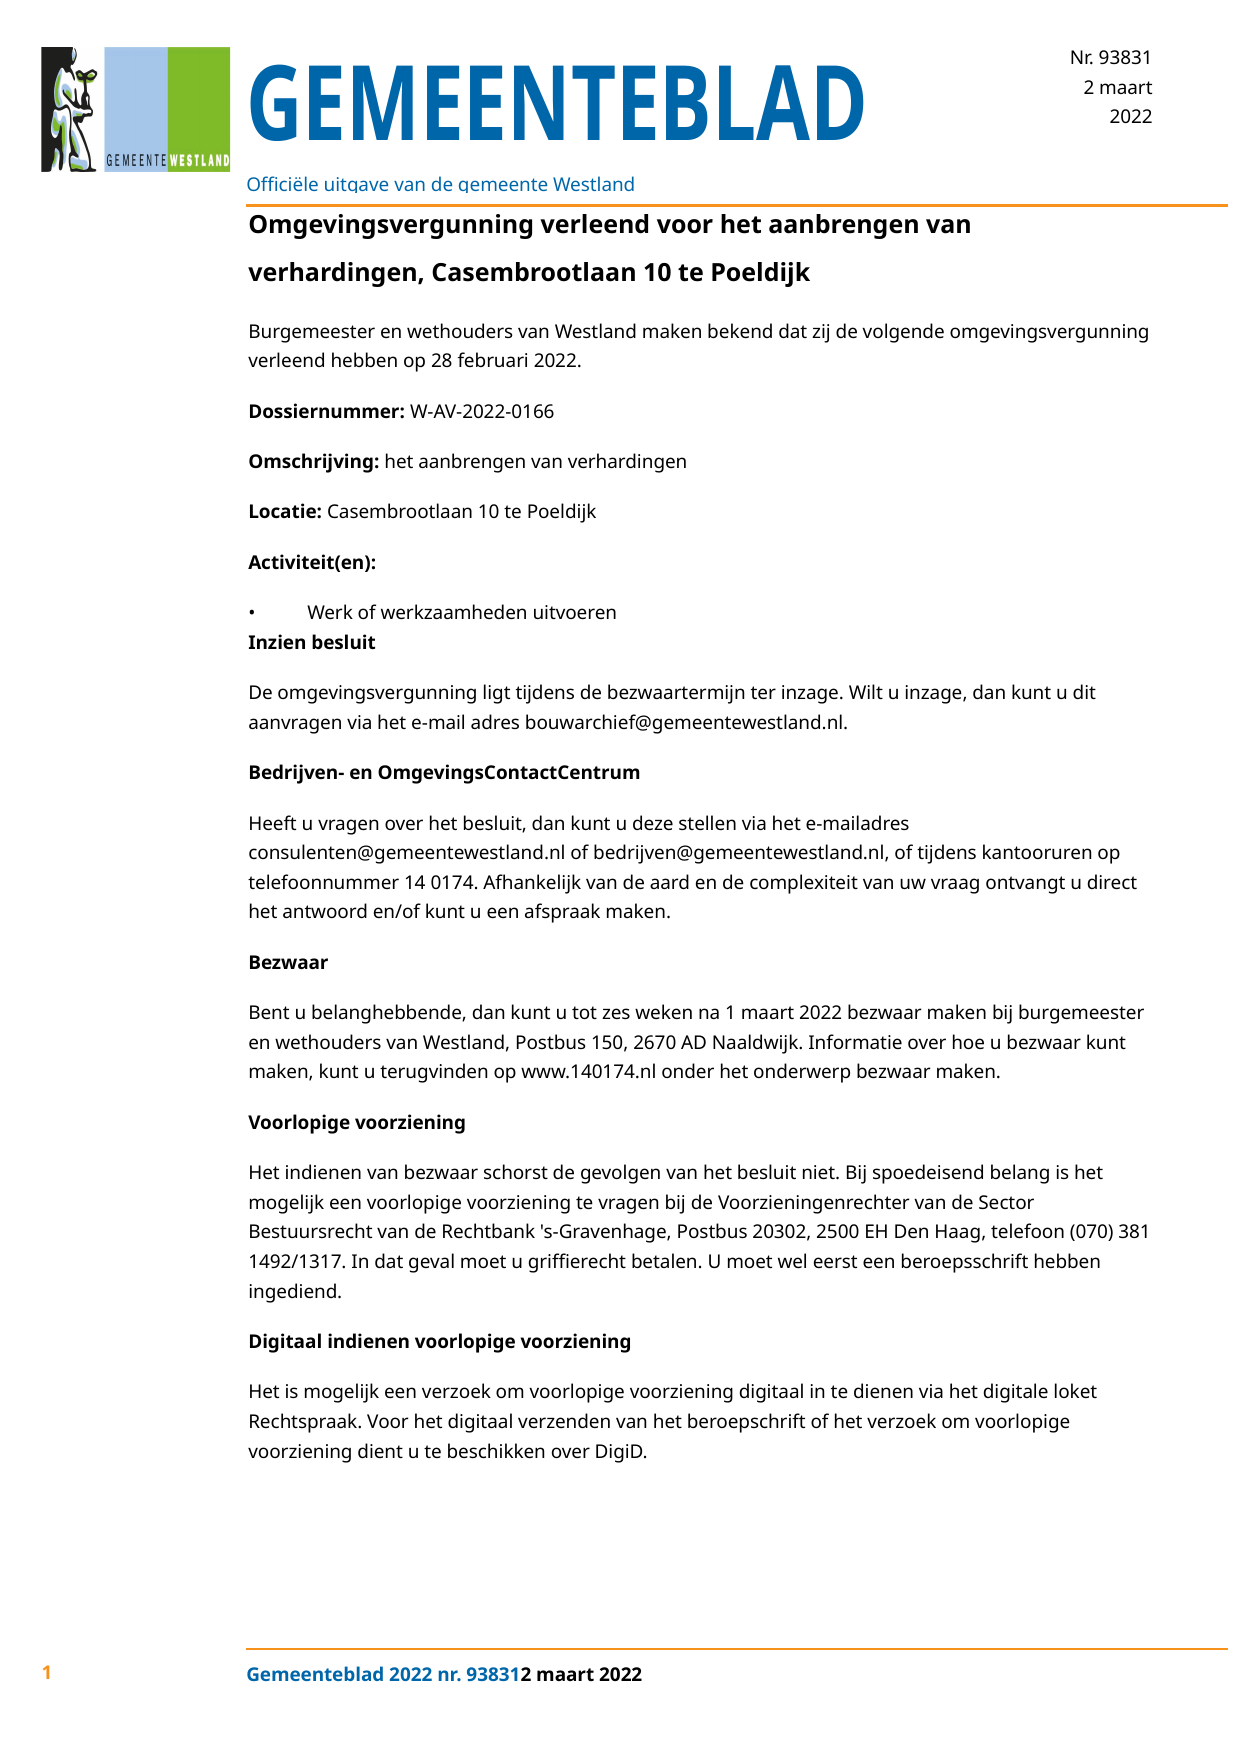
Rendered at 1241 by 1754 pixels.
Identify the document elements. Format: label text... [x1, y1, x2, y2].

text Inzien besluit [248, 629, 1152, 655]
text Digitaal indienen voorlopige voorziening [248, 1328, 1152, 1354]
text Burgemeester en wethouders van Westland maken bekend dat zij de volgende omgevingsvergunning verleend hebben op 28 februari 2022. [248, 318, 1152, 373]
text Bedrijven- en OmgevingsContactCentrum [248, 759, 1152, 785]
list Werk of werkzaamheden uitvoeren [248, 599, 1152, 625]
text Bezwaar [248, 949, 1152, 975]
text Omschrijving: het aanbrengen van verhardingen [248, 448, 1152, 474]
text Voorlopige voorziening [248, 1109, 1152, 1135]
picture [41, 47, 231, 172]
text Activiteit(en): [248, 549, 1152, 575]
text Omgevingsvergunning verleend voor het aanbrengen van verhardingen, Casembrootlaan 10 te Poeldijk [248, 207, 1152, 288]
text Dossiernummer: W-AV-2022-0166 [248, 398, 1152, 424]
text Locatie: Casembrootlaan 10 te Poeldijk [248, 499, 1152, 524]
text Het indienen van bezwaar schorst de gevolgen van het besluit niet. Bij spoedeisend belang is het mogelijk een voorlopige voorziening te vragen bij de Voorzieningenrechter van de Sector Bestuursrecht van de Rechtbank 's-Gravenhage, Postbus 20302, 2500 EH Den Haag, telefoon (070) 381 1492/1317. In dat geval moet u griffierecht betalen. U moet wel eerst een beroepsschrift hebben ingediend. [248, 1159, 1152, 1304]
text Het is mogelijk een verzoek om voorlopige voorziening digitaal in te dienen via het digitale loket Rechtspraak. Voor het digitaal verzenden van het beroepschrift of het verzoek om voorlopige voorziening dient u te beschikken over DigiD. [248, 1379, 1152, 1464]
text De omgevingsvergunning ligt tijdens de bezwaartermijn ter inzage. Wilt u inzage, dan kunt u dit aanvragen via het e-mail adres bouwarchief@gemeentewestland.nl. [248, 679, 1152, 735]
text Heeft u vragen over het besluit, dan kunt u deze stellen via het e-mailadres consulenten@gemeentewestland.nl of bedrijven@gemeentewestland.nl, of tijdens kantooruren op telefoonnummer 14 0174. Afhankelijk van de aard en de complexiteit van uw vraag ontvangt u direct het antwoord en/of kunt u een afspraak maken. [248, 810, 1152, 924]
text Bent u belanghebbende, dan kunt u tot zes weken na 1 maart 2022 bezwaar maken bij burgemeester en wethouders van Westland, Postbus 150, 2670 AD Naaldwijk. Informatie over hoe u bezwaar kunt maken, kunt u terugvinden op www.140174.nl onder het onderwerp bezwaar maken. [248, 999, 1152, 1084]
